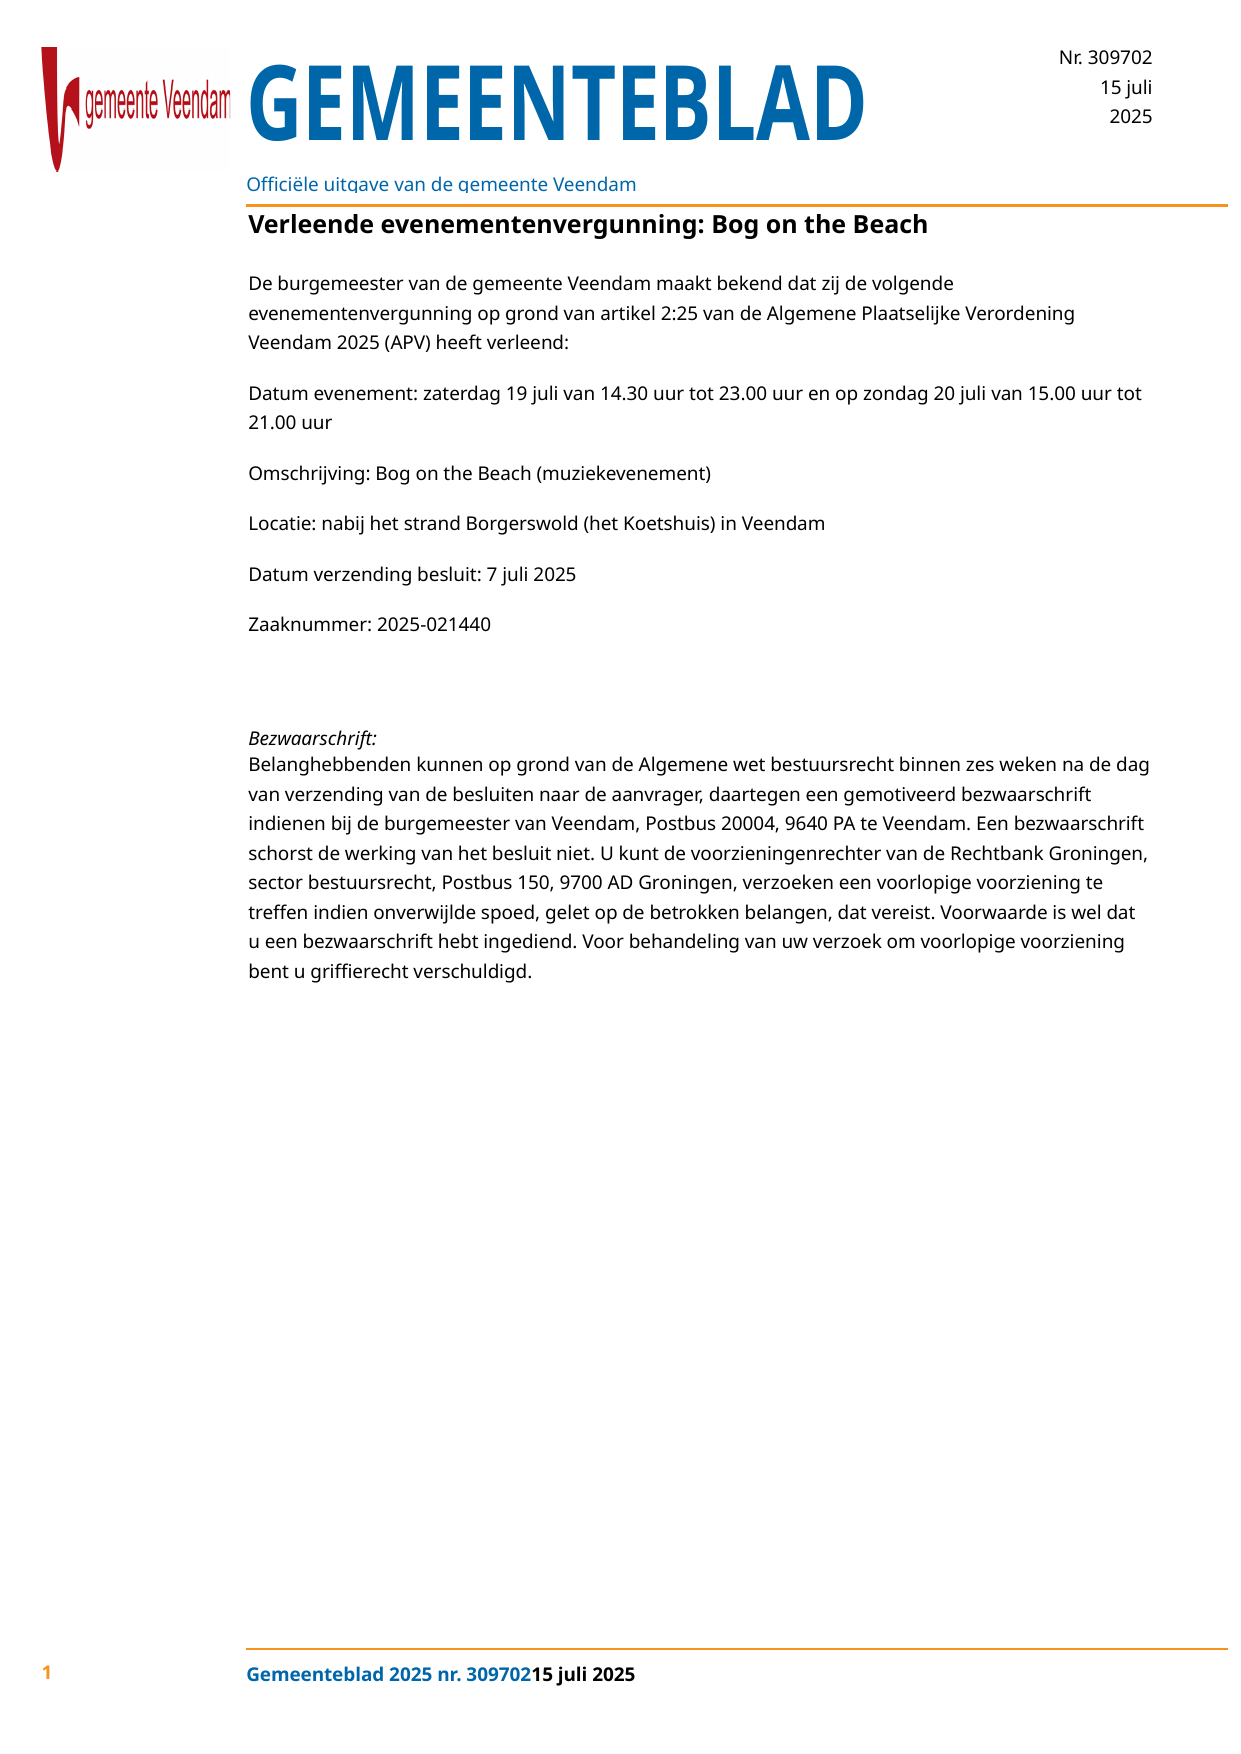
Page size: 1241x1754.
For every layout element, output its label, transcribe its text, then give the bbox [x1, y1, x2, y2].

text Omschrijving: Bog on the Beach (muziekevenement) [248, 460, 1152, 486]
text Zaaknummer: 2025-021440 [248, 611, 1152, 637]
picture [41, 47, 231, 172]
text Datum verzending besluit: 7 juli 2025 [248, 561, 1152, 586]
text Locatie: nabij het strand Borgerswold (het Koetshuis) in Veendam [248, 510, 1152, 536]
text De burgemeester van de gemeente Veendam maakt bekend dat zij de volgende evenementenvergunning op grond van artikel 2:25 van de Algemene Plaatselijke Verordening Veendam 2025 (APV) heeft verleend: [248, 270, 1152, 355]
text Verleende evenementenvergunning: Bog on the Beach [248, 207, 1152, 241]
text Datum evenement: zaterdag 19 juli van 14.30 uur tot 23.00 uur en op zondag 20 juli van 15.00 uur tot 21.00 uur [248, 380, 1152, 435]
text Bezwaarschrift: [248, 726, 1152, 751]
text Belanghebbenden kunnen op grond van de Algemene wet bestuursrecht binnen zes weken na de dag van verzending van de besluiten naar de aanvrager, daartegen een gemotiveerd bezwaarschrift indienen bij de burgemeester van Veendam, Postbus 20004, 9640 PA te Veendam. Een bezwaarschrift schorst de werking van het besluit niet. U kunt de voorzieningenrechter van de Rechtbank Groningen, sector bestuursrecht, Postbus 150, 9700 AD Groningen, verzoeken een voorlopige voorziening te treffen indien onverwijlde spoed, gelet op de betrokken belangen, dat vereist. Voorwaarde is wel dat u een bezwaarschrift hebt ingediend. Voor behandeling van uw verzoek om voorlopige voorziening bent u griffierecht verschuldigd. [248, 751, 1152, 984]
